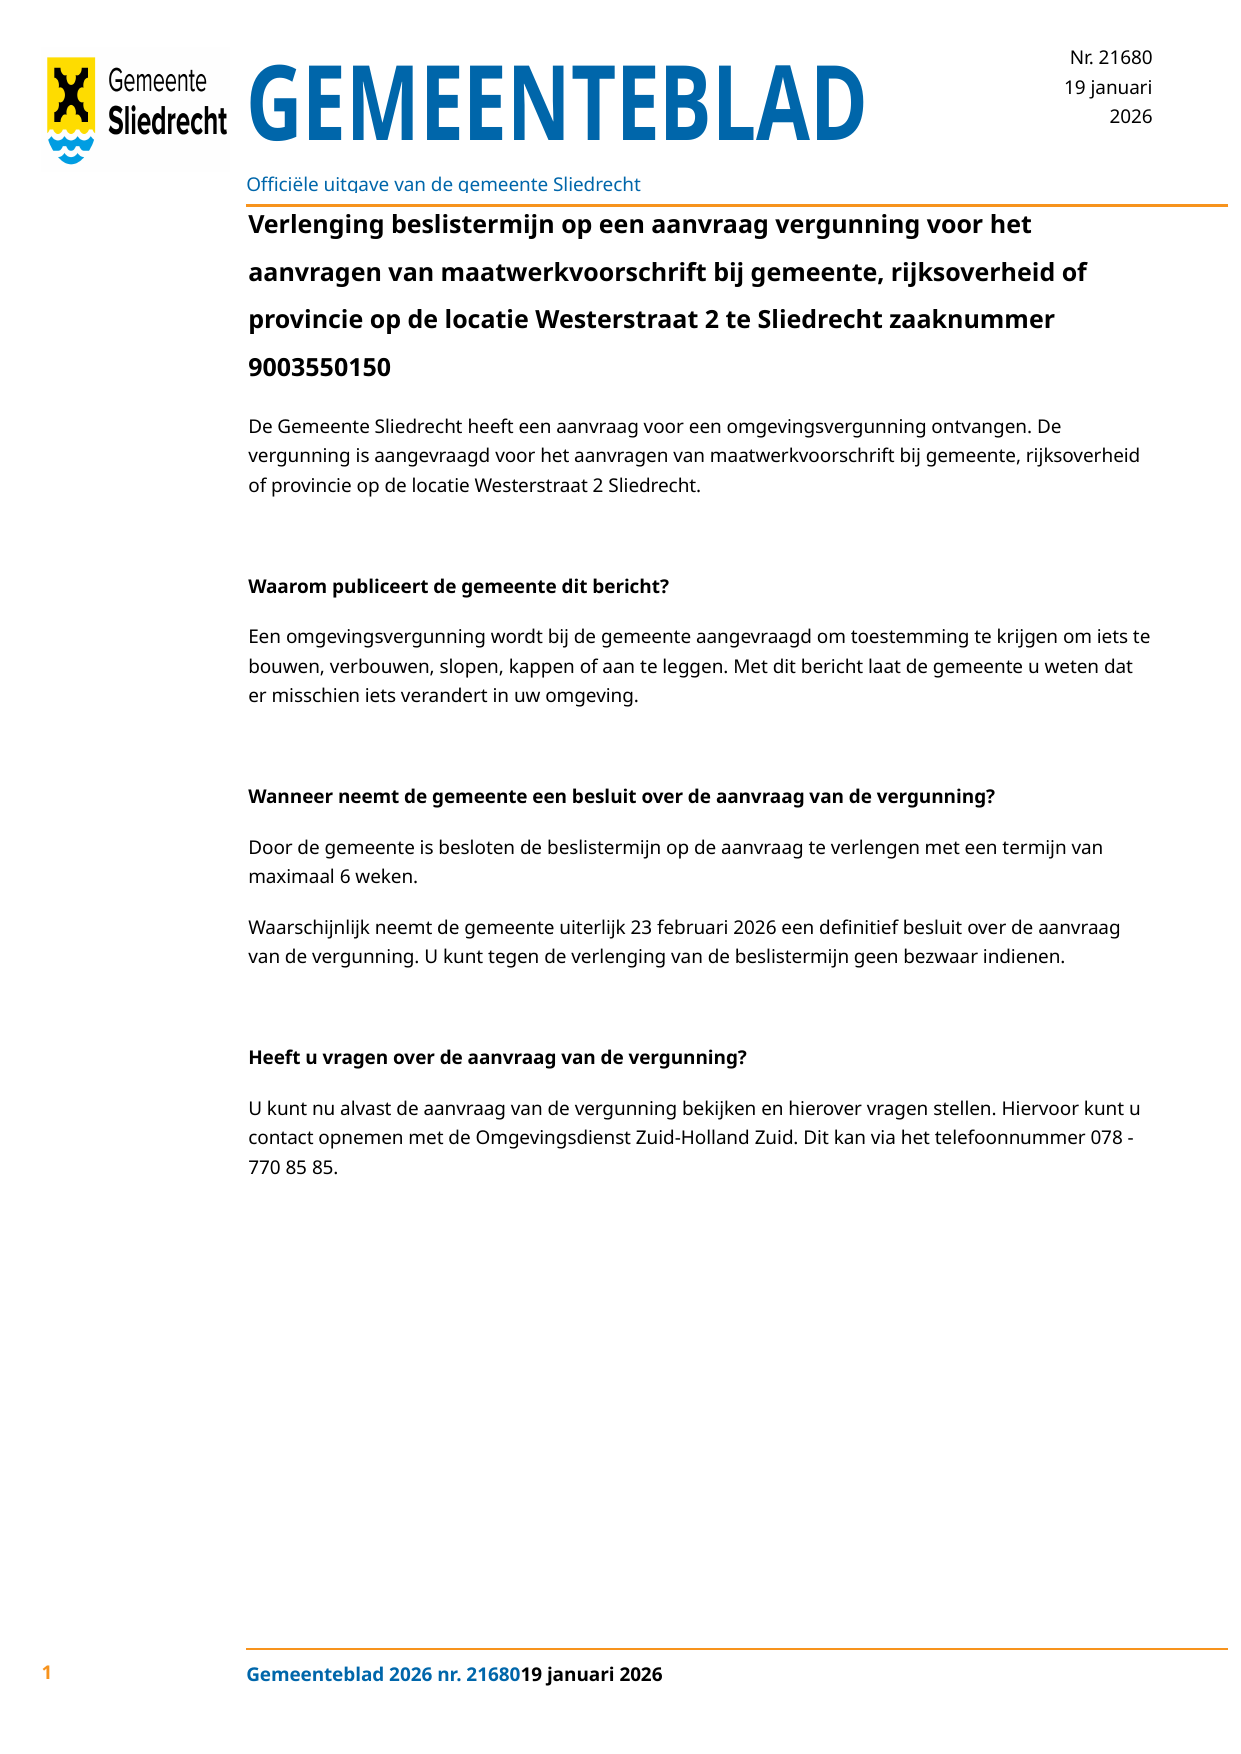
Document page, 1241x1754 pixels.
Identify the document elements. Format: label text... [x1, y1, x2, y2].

text Waarschijnlijk neemt de gemeente uiterlijk 23 februari 2026 een definitief besluit over de aanvraag van de vergunning. U kunt tegen de verlenging van de beslistermijn geen bezwaar indienen. [248, 914, 1152, 969]
text Wanneer neemt de gemeente een besluit over de aanvraag van de vergunning? [248, 783, 1152, 809]
text Door de gemeente is besloten de beslistermijn op de aanvraag te verlengen met een termijn van maximaal 6 weken. [248, 834, 1152, 889]
text Heeft u vragen over de aanvraag van de vergunning? [248, 1044, 1152, 1070]
picture [41, 47, 231, 172]
text Een omgevingsvergunning wordt bij de gemeente aangevraagd om toestemming te krijgen om iets te bouwen, verbouwen, slopen, kappen of aan te leggen. Met dit bericht laat de gemeente u weten dat er misschien iets verandert in uw omgeving. [248, 623, 1152, 708]
text Waarom publiceert de gemeente dit bericht? [248, 573, 1152, 599]
text De Gemeente Sliedrecht heeft een aanvraag voor een omgevingsvergunning ontvangen. De vergunning is aangevraagd voor het aanvragen van maatwerkvoorschrift bij gemeente, rijksoverheid of provincie op de locatie Westerstraat 2 Sliedrecht. [248, 413, 1152, 498]
text U kunt nu alvast de aanvraag van de vergunning bekijken en hierover vragen stellen. Hiervoor kunt u contact opnemen met de Omgevingsdienst Zuid-Holland Zuid. Dit kan via het telefoonnummer 078 - 770 85 85. [248, 1095, 1152, 1180]
text Verlenging beslistermijn op een aanvraag vergunning voor het aanvragen van maatwerkvoorschrift bij gemeente, rijksoverheid of provincie op de locatie Westerstraat 2 te Sliedrecht zaaknummer 9003550150 [248, 207, 1152, 384]
